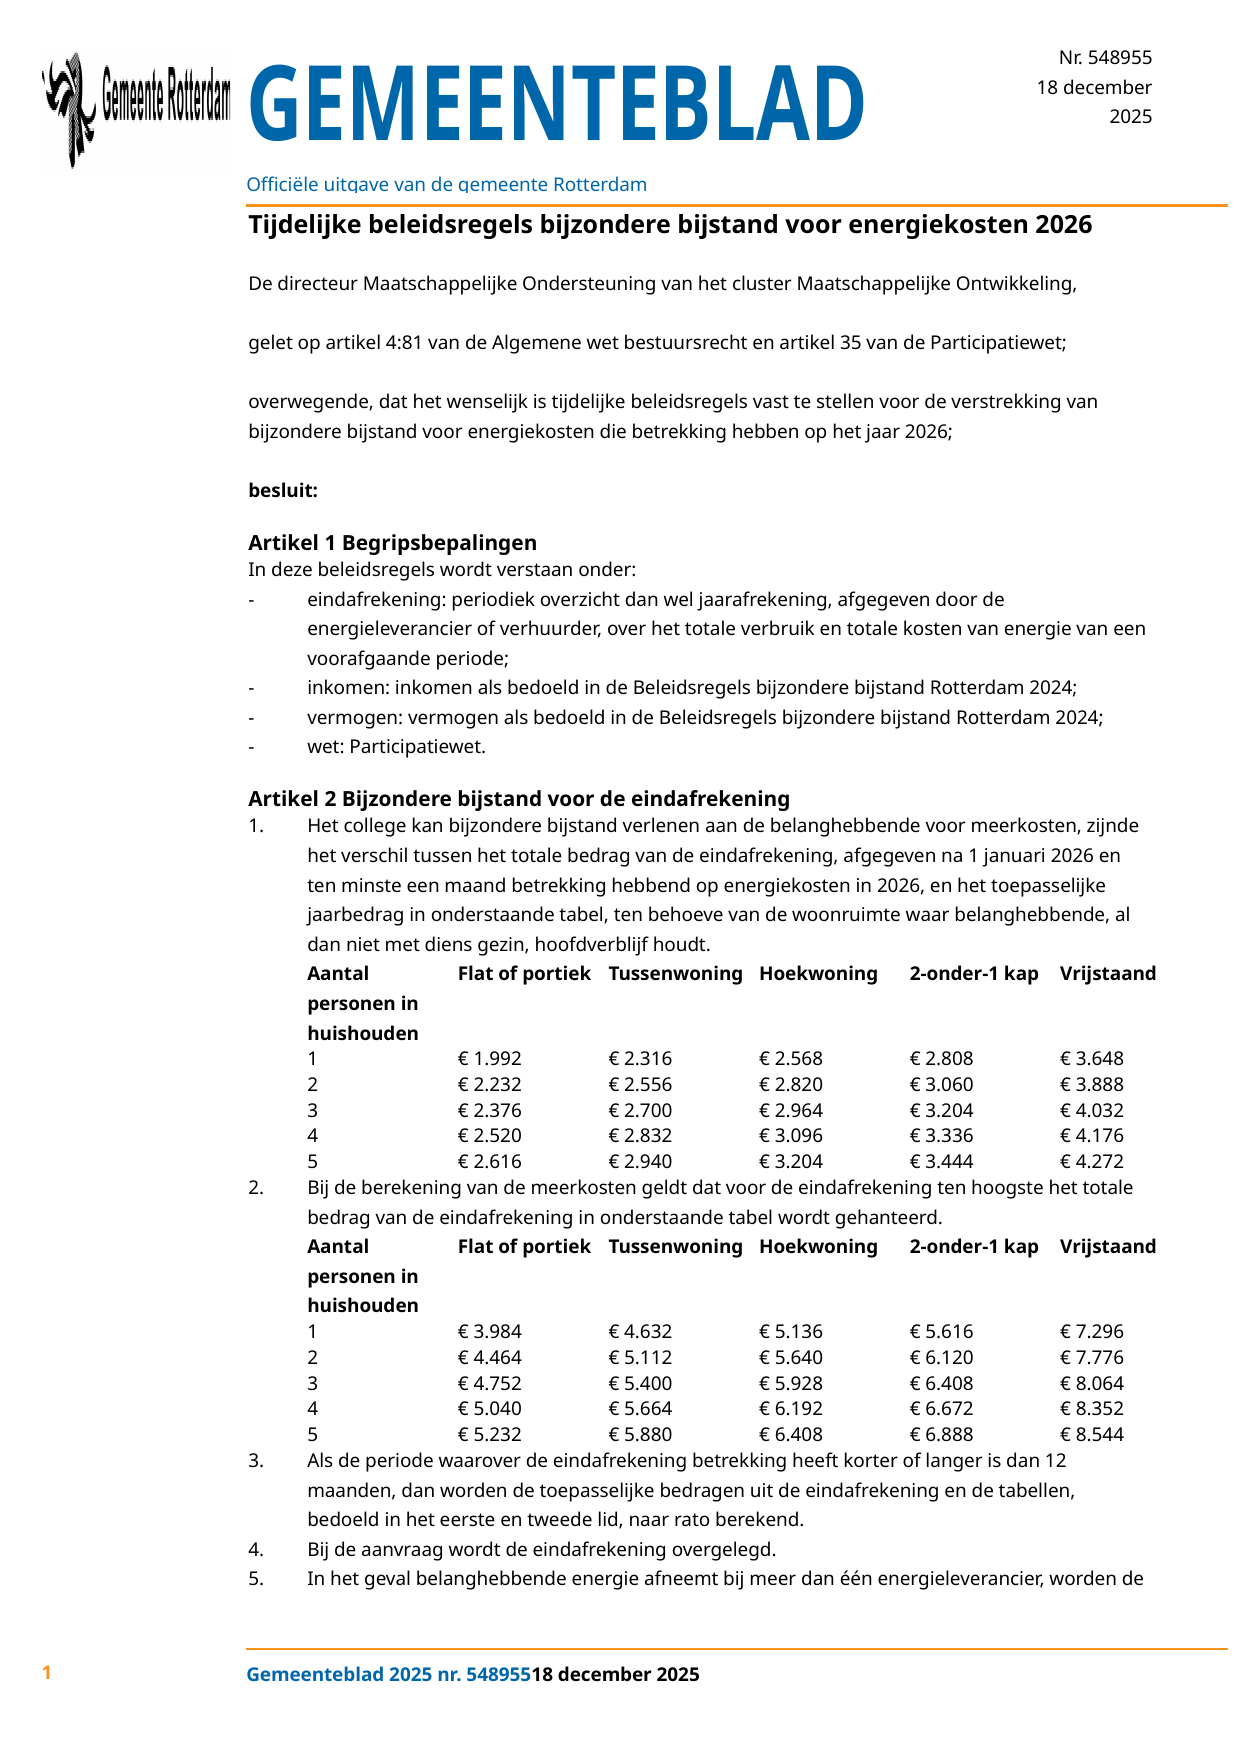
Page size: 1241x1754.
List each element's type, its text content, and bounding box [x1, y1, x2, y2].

table_cell € 2.556 [608, 1071, 759, 1097]
table_cell € 7.296 [1060, 1319, 1211, 1344]
list Bij de berekening van de meerkosten geldt dat voor de eindafrekening ten hoogste het totale bedrag van de eindafrekening in onderstaande tabel wordt gehanteerd. [248, 1174, 1152, 1229]
table_cell € 3.060 [910, 1071, 1060, 1097]
table_cell € 5.616 [910, 1319, 1060, 1344]
table_cell € 8.064 [1060, 1370, 1211, 1396]
table_cell 3 [307, 1097, 458, 1123]
table_cell € 5.136 [759, 1319, 909, 1344]
list vermogen: vermogen als bedoeld in de Beleidsregels bijzondere bijstand Rotterdam 2024; [248, 704, 1152, 730]
table_cell 4 [307, 1123, 458, 1148]
table_cell 1 [307, 1046, 458, 1071]
table_cell € 3.648 [1060, 1046, 1211, 1071]
list Als de periode waarover de eindafrekening betrekking heeft korter of langer is dan 12 maanden, dan worden de toepasselijke bedragen uit de eindafrekening en de tabellen, bedoeld in het eerste en tweede lid, naar rato berekend. [248, 1447, 1152, 1532]
table_header Flat of portiek [458, 1234, 608, 1318]
table_cell € 3.336 [910, 1123, 1060, 1148]
table_header Flat of portiek [458, 961, 608, 1046]
table_header 2-onder-1 kap [910, 1234, 1060, 1318]
list inkomen: inkomen als bedoeld in de Beleidsregels bijzondere bijstand Rotterdam 2024; [248, 674, 1152, 700]
table_cell 2 [307, 1071, 458, 1097]
table_cell € 3.204 [910, 1097, 1060, 1123]
table_cell € 4.272 [1060, 1149, 1211, 1174]
table_cell € 2.964 [759, 1097, 909, 1123]
table_cell 3 [307, 1370, 458, 1396]
table_header Vrijstaand [1060, 1234, 1211, 1318]
table_cell € 2.520 [458, 1123, 608, 1148]
text overwegende, dat het wenselijk is tijdelijke beleidsregels vast te stellen voor de verstrekking van bijzondere bijstand voor energiekosten die betrekking hebben op het jaar 2026; [248, 389, 1152, 444]
table_cell € 3.096 [759, 1123, 909, 1148]
table_cell 2 [307, 1344, 458, 1370]
table_cell € 5.880 [608, 1421, 759, 1447]
table_cell € 5.112 [608, 1344, 759, 1370]
list Het college kan bijzondere bijstand verlenen aan de belanghebbende voor meerkosten, zijnde het verschil tussen het totale bedrag van de eindafrekening, afgegeven na 1 januari 2026 en ten minste een maand betrekking hebbend op energiekosten in 2026, en het toepasselijke jaarbedrag in onderstaande tabel, ten behoeve van de woonruimte waar belanghebbende, al dan niet met diens gezin, hoofdverblijf houdt. [248, 813, 1152, 957]
text Artikel 1 Begripsbepalingen [248, 528, 1152, 556]
list wet: Participatiewet. [248, 734, 1152, 759]
table_cell € 5.640 [759, 1344, 909, 1370]
table_header Aantal personen in huishouden [307, 1234, 458, 1318]
table_cell € 5.400 [608, 1370, 759, 1396]
picture [41, 47, 231, 172]
text De directeur Maatschappelijke Ondersteuning van het cluster Maatschappelijke Ontwikkeling, [248, 270, 1152, 296]
table_cell 5 [307, 1421, 458, 1447]
table_cell € 5.928 [759, 1370, 909, 1396]
text Tijdelijke beleidsregels bijzondere bijstand voor energiekosten 2026 [248, 207, 1152, 241]
table_cell € 4.632 [608, 1319, 759, 1344]
text Artikel 2 Bijzondere bijstand voor de eindafrekening [248, 784, 1152, 813]
table_header 2-onder-1 kap [910, 961, 1060, 1046]
table_cell € 4.032 [1060, 1097, 1211, 1123]
text besluit: [248, 477, 1152, 503]
table_cell € 2.376 [458, 1097, 608, 1123]
table_cell € 8.544 [1060, 1421, 1211, 1447]
table_cell € 6.408 [759, 1421, 909, 1447]
table_cell € 8.352 [1060, 1396, 1211, 1421]
table_cell € 6.192 [759, 1396, 909, 1421]
table_cell € 6.888 [910, 1421, 1060, 1447]
table_cell € 2.832 [608, 1123, 759, 1148]
table_cell € 1.992 [458, 1046, 608, 1071]
text gelet op artikel 4:81 van de Algemene wet bestuursrecht en artikel 35 van de Participatiewet; [248, 329, 1152, 355]
table_cell € 4.464 [458, 1344, 608, 1370]
table_cell € 2.700 [608, 1097, 759, 1123]
table_cell € 2.808 [910, 1046, 1060, 1071]
table_cell € 2.940 [608, 1149, 759, 1174]
table_cell € 2.232 [458, 1071, 608, 1097]
table_cell € 5.664 [608, 1396, 759, 1421]
table_cell € 2.820 [759, 1071, 909, 1097]
table_cell € 6.408 [910, 1370, 1060, 1396]
list eindafrekening: periodiek overzicht dan wel jaarafrekening, afgegeven door de energieleverancier of verhuurder, over het totale verbruik en totale kosten van energie van een voorafgaande periode; [248, 586, 1152, 671]
list In het geval belanghebbende energie afneemt bij meer dan één energieleverancier, worden de [248, 1566, 1152, 1591]
table_cell € 5.040 [458, 1396, 608, 1421]
table_cell 5 [307, 1149, 458, 1174]
table_cell € 2.568 [759, 1046, 909, 1071]
table_cell 1 [307, 1319, 458, 1344]
table_header Tussenwoning [608, 961, 759, 1046]
list Bij de aanvraag wordt de eindafrekening overgelegd. [248, 1536, 1152, 1562]
table_cell € 2.316 [608, 1046, 759, 1071]
table_header Aantal personen in huishouden [307, 961, 458, 1046]
table_cell € 2.616 [458, 1149, 608, 1174]
table_cell € 3.888 [1060, 1071, 1211, 1097]
text In deze beleidsregels wordt verstaan onder: [248, 556, 1152, 582]
table_cell € 4.176 [1060, 1123, 1211, 1148]
table_cell € 4.752 [458, 1370, 608, 1396]
table_cell € 7.776 [1060, 1344, 1211, 1370]
table_cell 4 [307, 1396, 458, 1421]
table_header Tussenwoning [608, 1234, 759, 1318]
table_header Hoekwoning [759, 961, 909, 1046]
table_header Hoekwoning [759, 1234, 909, 1318]
table_cell € 6.120 [910, 1344, 1060, 1370]
table_cell € 6.672 [910, 1396, 1060, 1421]
table_cell € 3.204 [759, 1149, 909, 1174]
table_cell € 5.232 [458, 1421, 608, 1447]
table_cell € 3.444 [910, 1149, 1060, 1174]
table_header Vrijstaand [1060, 961, 1211, 1046]
table_cell € 3.984 [458, 1319, 608, 1344]
